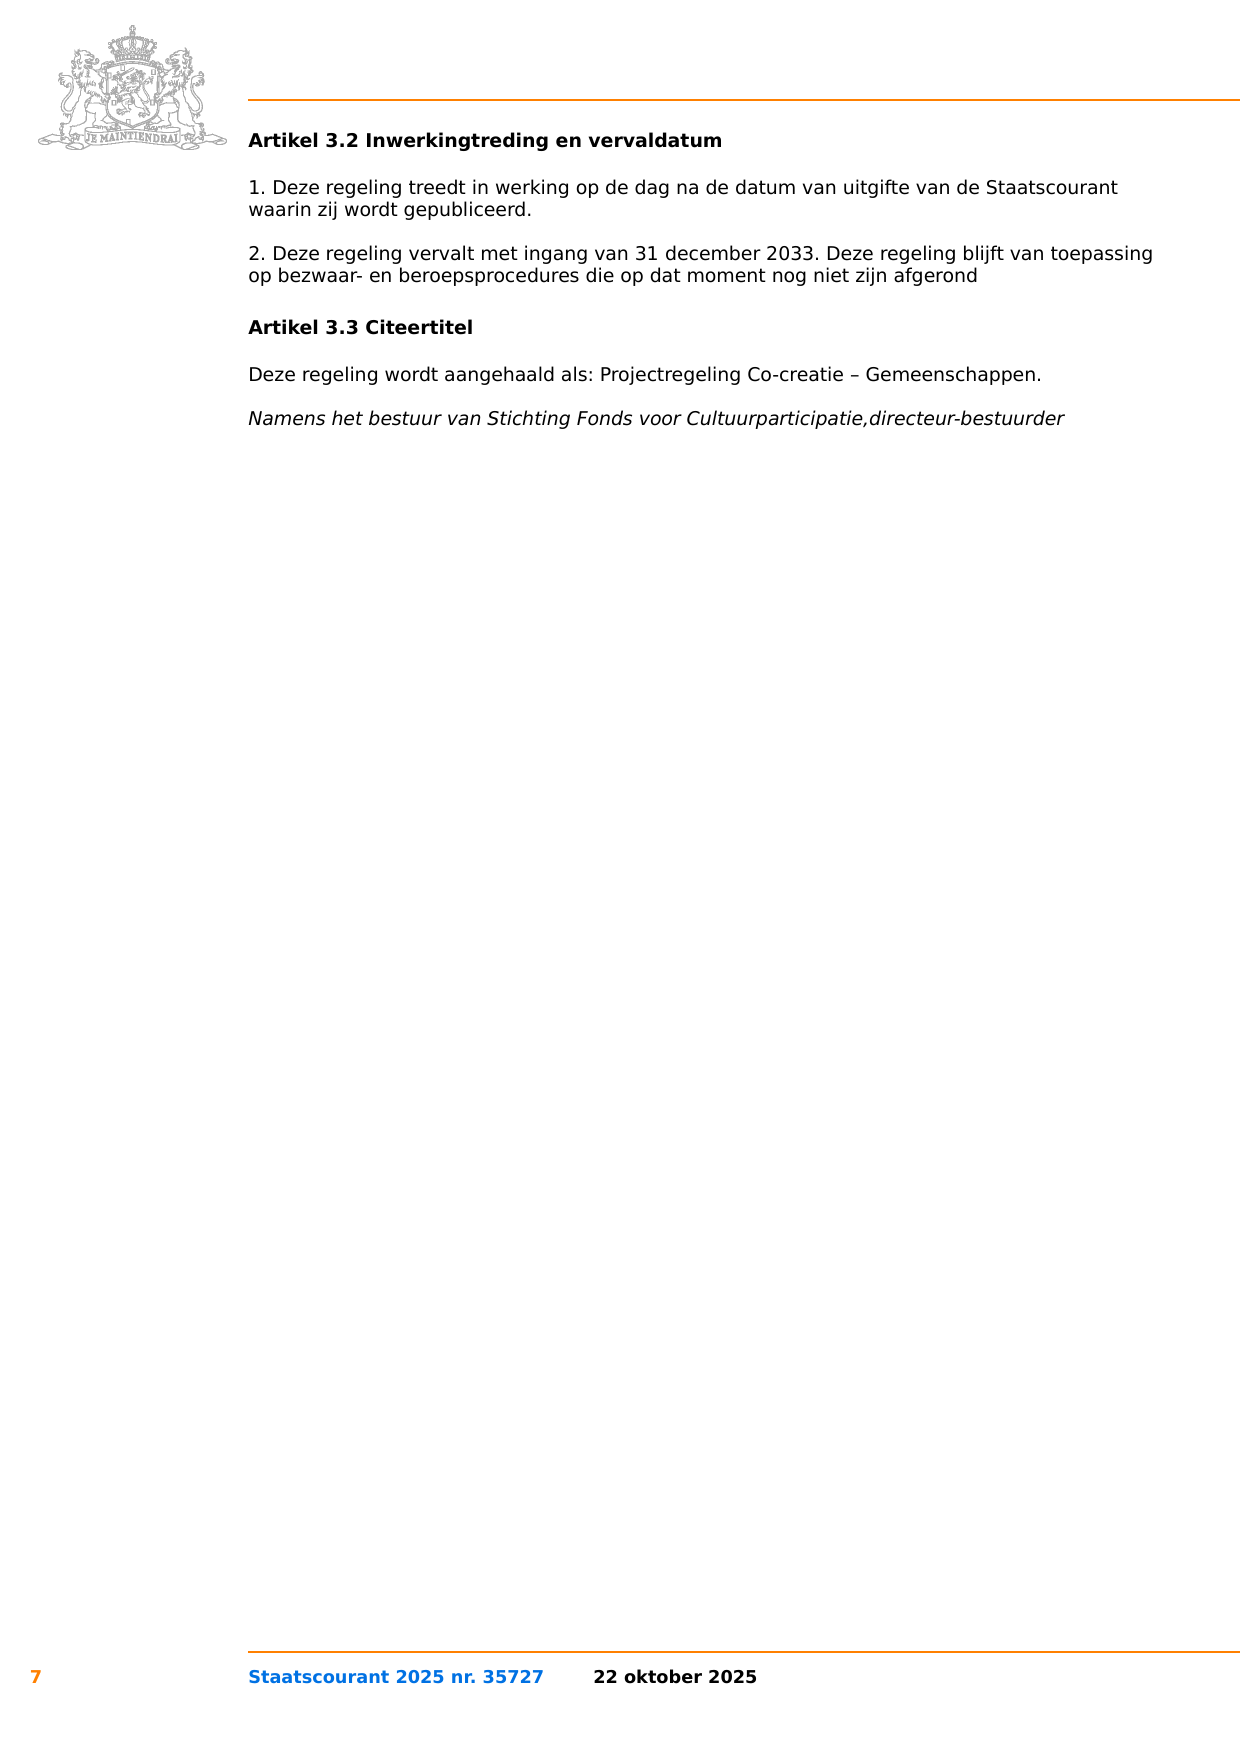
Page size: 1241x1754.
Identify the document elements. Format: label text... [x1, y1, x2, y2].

subtitle Artikel 3.3 Citeertitel [248, 317, 1163, 339]
text Deze regeling wordt aangehaald als: Projectregeling Co-creatie – Gemeenschappen. [248, 364, 1163, 386]
picture [38, 25, 227, 150]
subtitle Artikel 3.2 Inwerkingtreding en vervaldatum [248, 130, 1163, 152]
text Namens het bestuur van Stichting Fonds voor Cultuurparticipatie,directeur-bestuurder [248, 407, 1163, 429]
text 2. Deze regeling vervalt met ingang van 31 december 2033. Deze regeling blijft van toepassing op bezwaar- en beroepsprocedures die op dat moment nog niet zijn afgerond [248, 243, 1163, 287]
text 1. Deze regeling treedt in werking op de dag na de datum van uitgifte van de Staatscourant waarin zij wordt gepubliceerd. [248, 177, 1163, 221]
